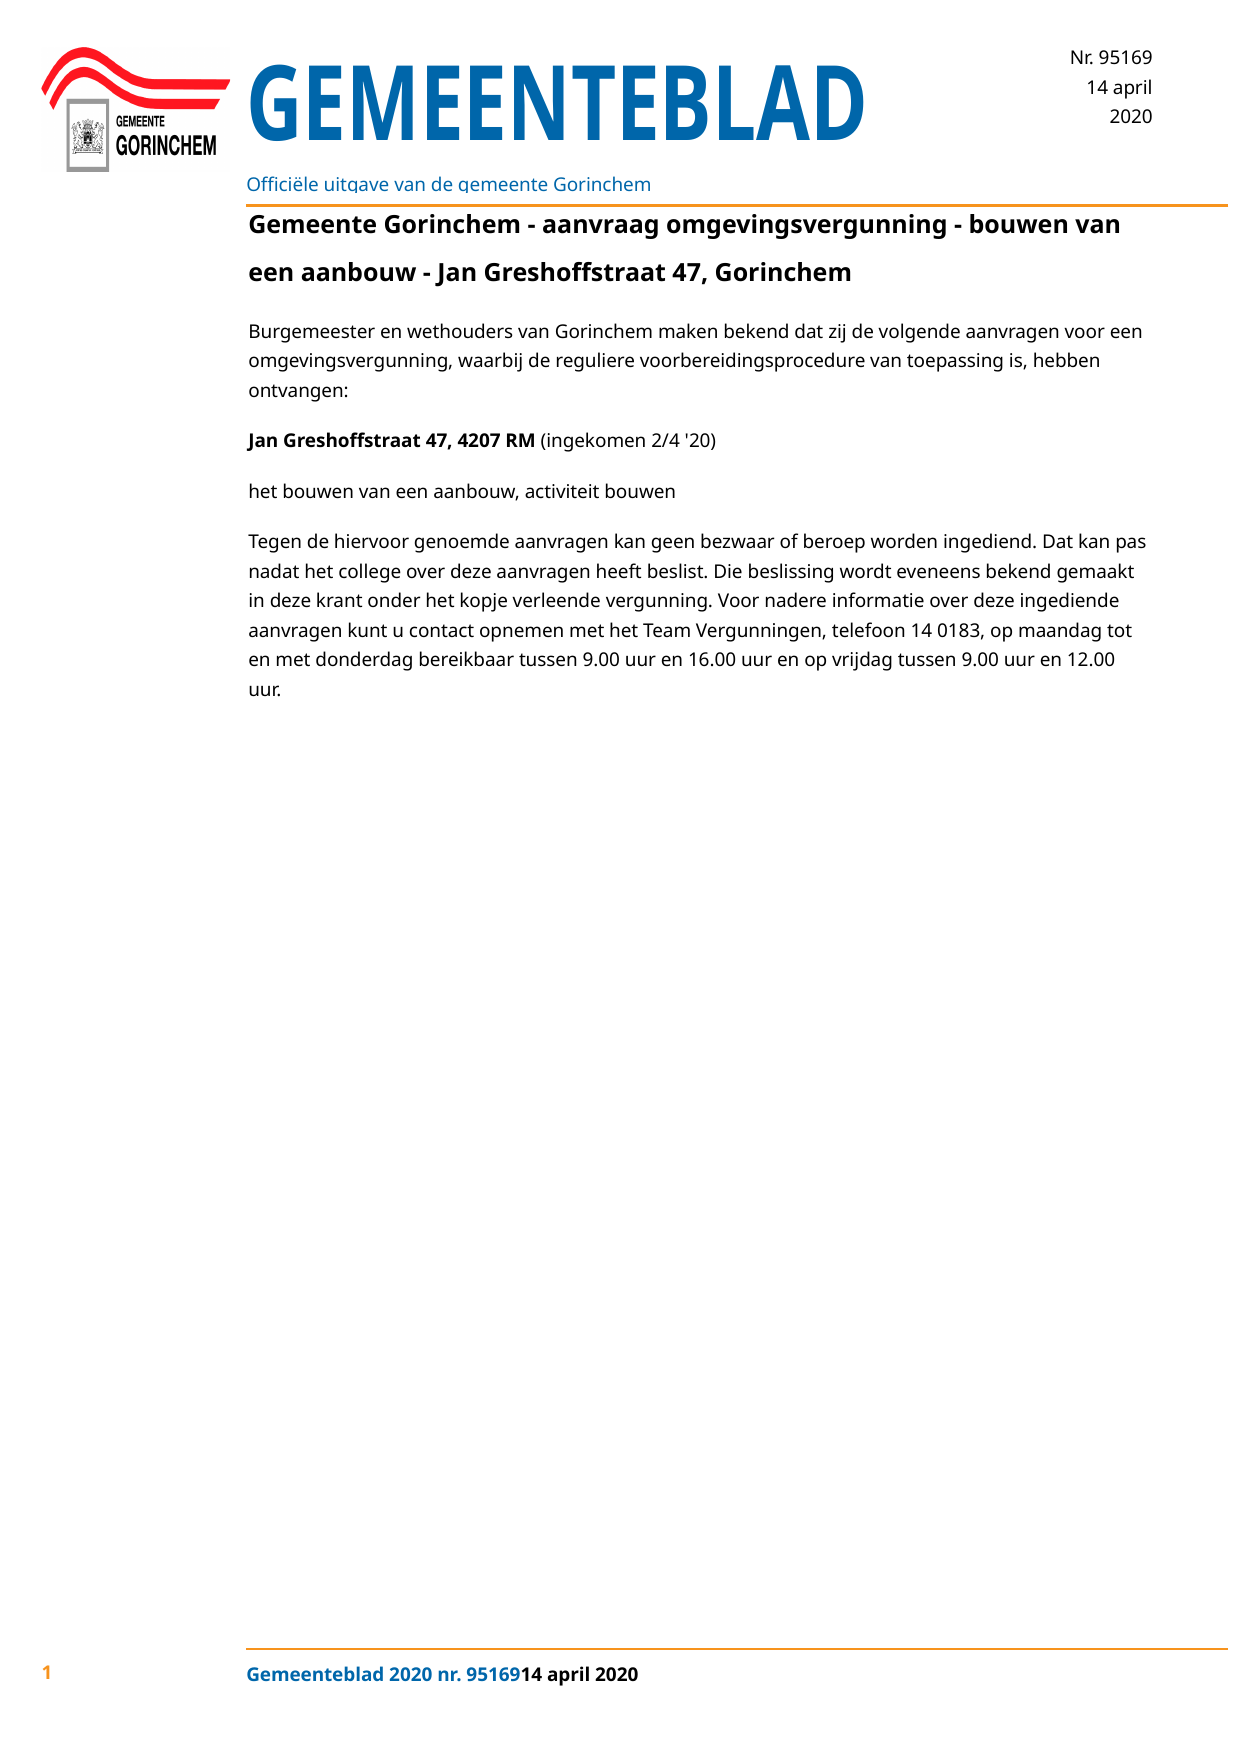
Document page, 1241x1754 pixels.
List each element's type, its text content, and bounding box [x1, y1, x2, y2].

text Tegen de hiervoor genoemde aanvragen kan geen bezwaar of beroep worden ingediend. Dat kan pas nadat het college over deze aanvragen heeft beslist. Die beslissing wordt eveneens bekend gemaakt in deze krant onder het kopje verleende vergunning. Voor nadere informatie over deze ingediende aanvragen kunt u contact opnemen met het Team Vergunningen, telefoon 14 0183, op maandag tot en met donderdag bereikbaar tussen 9.00 uur en 16.00 uur en op vrijdag tussen 9.00 uur en 12.00 uur. [248, 528, 1152, 702]
text het bouwen van een aanbouw, activiteit bouwen [248, 478, 1152, 504]
picture [41, 47, 231, 172]
text Burgemeester en wethouders van Gorinchem maken bekend dat zij de volgende aanvragen voor een omgevingsvergunning, waarbij de reguliere voorbereidingsprocedure van toepassing is, hebben ontvangen: [248, 318, 1152, 403]
text Gemeente Gorinchem - aanvraag omgevingsvergunning - bouwen van een aanbouw - Jan Greshoffstraat 47, Gorinchem [248, 207, 1152, 288]
text Jan Greshoffstraat 47, 4207 RM (ingekomen 2/4 '20) [248, 427, 1152, 453]
